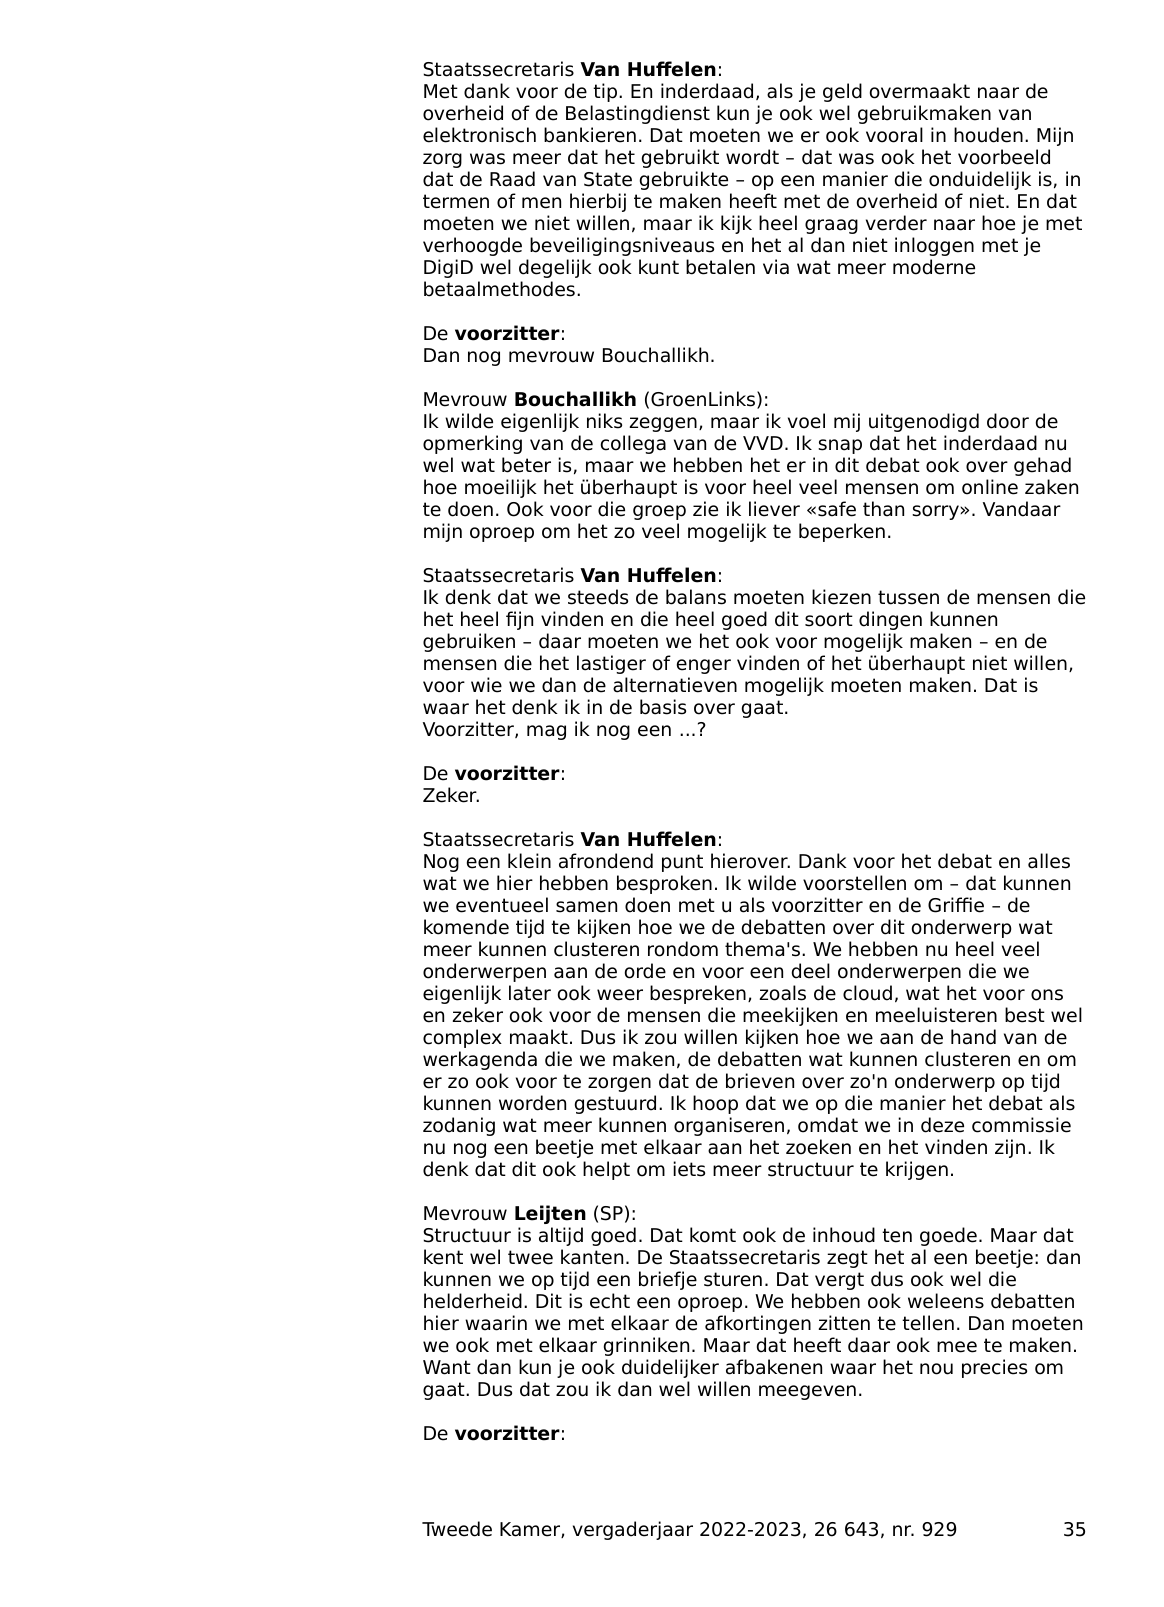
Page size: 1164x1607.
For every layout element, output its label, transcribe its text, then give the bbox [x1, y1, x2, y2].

text Zeker. [422, 785, 1087, 807]
text Mevrouw Leijten (SP): [422, 1203, 1087, 1225]
text Voorzitter, mag ik nog een ...? [422, 719, 1087, 741]
text Nog een klein afrondend punt hierover. Dank voor het debat en alles wat we hier hebben besproken. Ik wilde voorstellen om – dat kunnen we eventueel samen doen met u als voorzitter en de Griffie – de komende tijd te kijken hoe we de debatten over dit onderwerp wat meer kunnen clusteren rondom thema's. We hebben nu heel veel onderwerpen aan de orde en voor een deel onderwerpen die we eigenlijk later ook weer bespreken, zoals de cloud, wat het voor ons en zeker ook voor de mensen die meekijken en meeluisteren best wel complex maakt. Dus ik zou willen kijken hoe we aan de hand van de werkagenda die we maken, de debatten wat kunnen clusteren en om er zo ook voor te zorgen dat de brieven over zo'n onderwerp op tijd kunnen worden gestuurd. Ik hoop dat we op die manier het debat als zodanig wat meer kunnen organiseren, omdat we in deze commissie nu nog een beetje met elkaar aan het zoeken en het vinden zijn. Ik denk dat dit ook helpt om iets meer structuur te krijgen. [422, 851, 1087, 1181]
text Met dank voor de tip. En inderdaad, als je geld overmaakt naar de overheid of de Belastingdienst kun je ook wel gebruikmaken van elektronisch bankieren. Dat moeten we er ook vooral in houden. Mijn zorg was meer dat het gebruikt wordt – dat was ook het voorbeeld dat de Raad van State gebruikte – op een manier die onduidelijk is, in termen of men hierbij te maken heeft met de overheid of niet. En dat moeten we niet willen, maar ik kijk heel graag verder naar hoe je met verhoogde beveiligingsniveaus en het al dan niet inloggen met je DigiD wel degelijk ook kunt betalen via wat meer moderne betaalmethodes. [422, 81, 1087, 301]
text Staatssecretaris Van Huffelen: [422, 565, 1087, 587]
text De voorzitter: [422, 763, 1087, 785]
text De voorzitter: [422, 323, 1087, 345]
text Mevrouw Bouchallikh (GroenLinks): [422, 389, 1087, 411]
text De voorzitter: [422, 1423, 1087, 1445]
text Ik wilde eigenlijk niks zeggen, maar ik voel mij uitgenodigd door de opmerking van de collega van de VVD. Ik snap dat het inderdaad nu wel wat beter is, maar we hebben het er in dit debat ook over gehad hoe moeilijk het überhaupt is voor heel veel mensen om online zaken te doen. Ook voor die groep zie ik liever «safe than sorry». Vandaar mijn oproep om het zo veel mogelijk te beperken. [422, 411, 1087, 543]
text Staatssecretaris Van Huffelen: [422, 59, 1087, 81]
text Structuur is altijd goed. Dat komt ook de inhoud ten goede. Maar dat kent wel twee kanten. De Staatssecretaris zegt het al een beetje: dan kunnen we op tijd een briefje sturen. Dat vergt dus ook wel die helderheid. Dit is echt een oproep. We hebben ook weleens debatten hier waarin we met elkaar de afkortingen zitten te tellen. Dan moeten we ook met elkaar grinniken. Maar dat heeft daar ook mee te maken. Want dan kun je ook duidelijker afbakenen waar het nou precies om gaat. Dus dat zou ik dan wel willen meegeven. [422, 1225, 1087, 1401]
text Dan nog mevrouw Bouchallikh. [422, 345, 1087, 367]
text Ik denk dat we steeds de balans moeten kiezen tussen de mensen die het heel fijn vinden en die heel goed dit soort dingen kunnen gebruiken – daar moeten we het ook voor mogelijk maken – en de mensen die het lastiger of enger vinden of het überhaupt niet willen, voor wie we dan de alternatieven mogelijk moeten maken. Dat is waar het denk ik in de basis over gaat. [422, 587, 1087, 719]
text Staatssecretaris Van Huffelen: [422, 829, 1087, 851]
